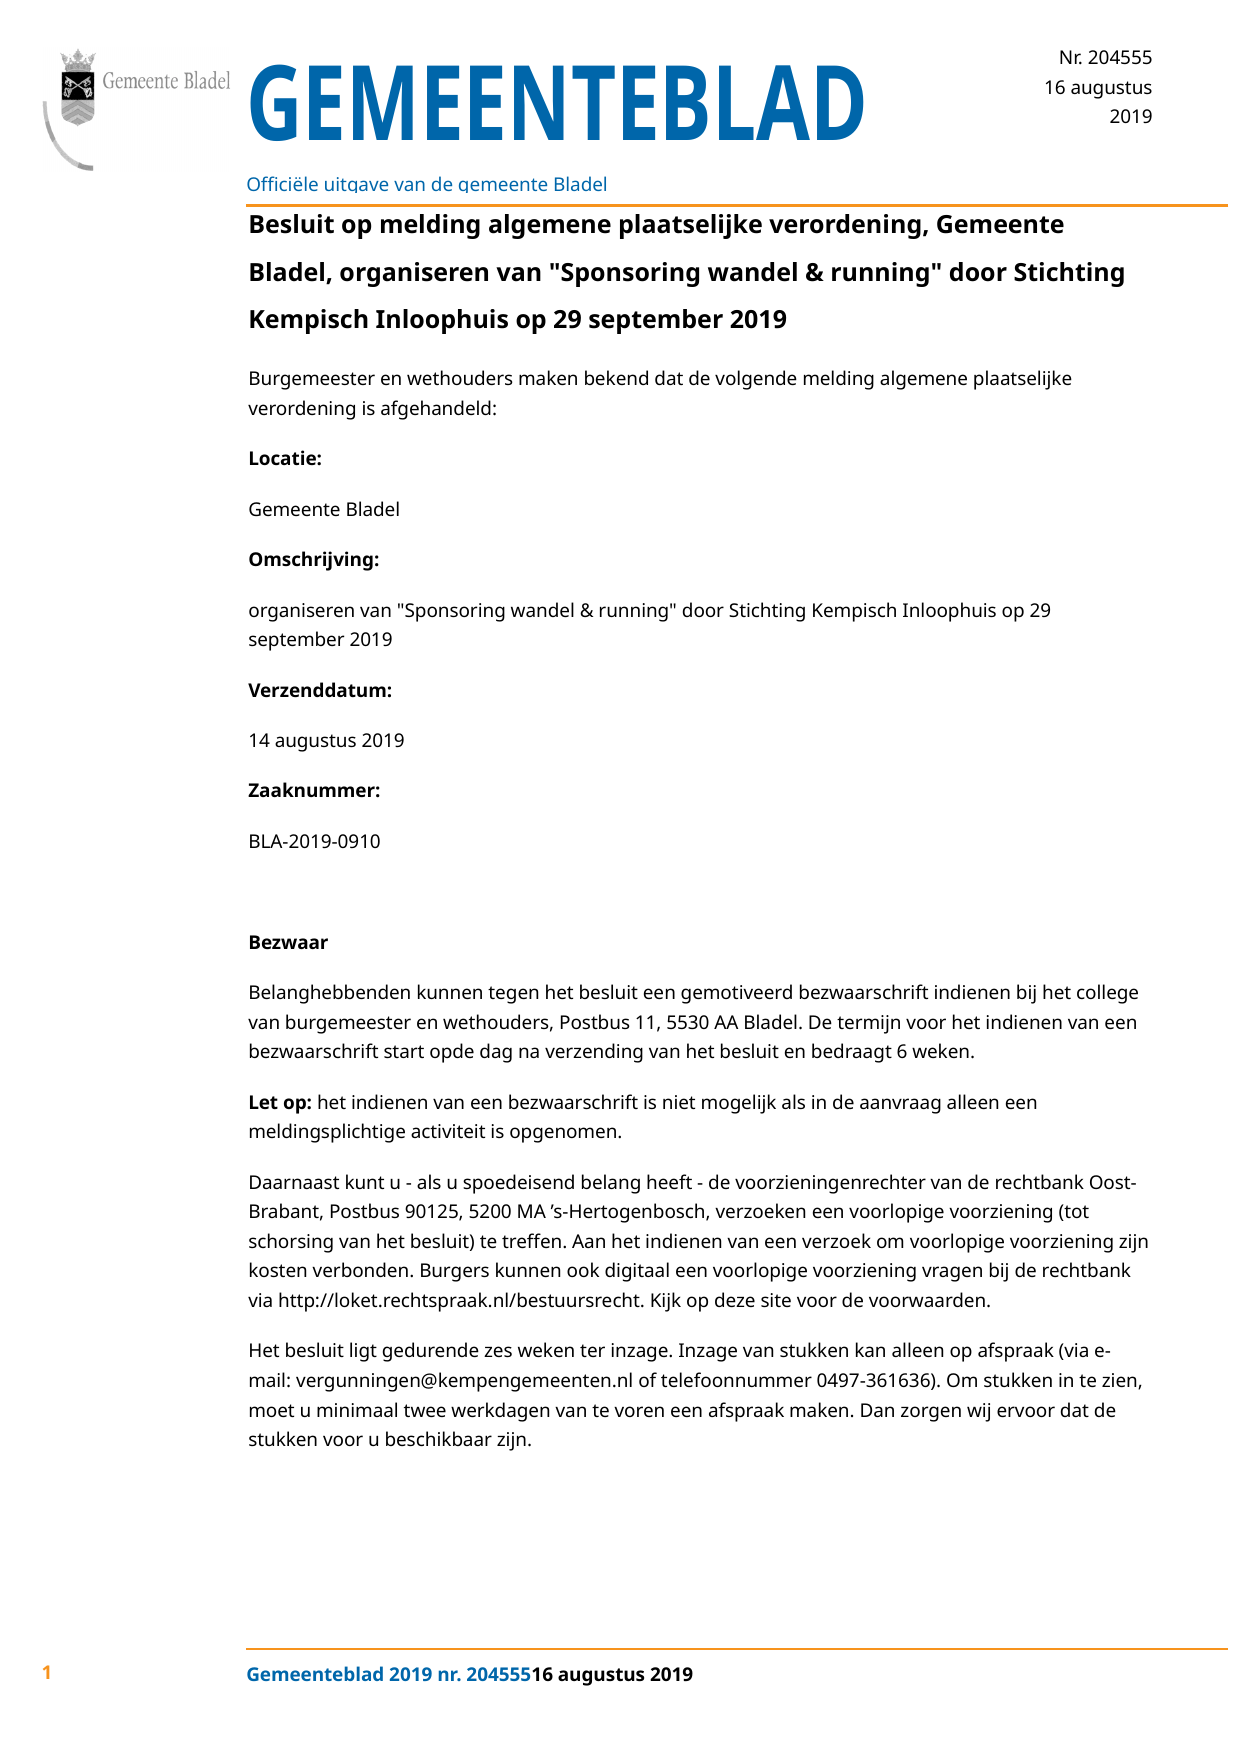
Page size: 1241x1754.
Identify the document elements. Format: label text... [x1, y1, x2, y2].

text Burgemeester en wethouders maken bekend dat de volgende melding algemene plaatselijke verordening is afgehandeld: [248, 366, 1152, 421]
text Verzenddatum: [248, 677, 1152, 702]
text Belanghebbenden kunnen tegen het besluit een gemotiveerd bezwaarschrift indienen bij het college van burgemeester en wethouders, Postbus 11, 5530 AA Bladel. De termijn voor het indienen van een bezwaarschrift start opde dag na verzending van het besluit en bedraagt 6 weken. [248, 979, 1152, 1064]
text Locatie: [248, 446, 1152, 471]
text organiseren van "Sponsoring wandel & running" door Stichting Kempisch Inloophuis op 29 september 2019 [248, 597, 1152, 652]
text Het besluit ligt gedurende zes weken ter inzage. Inzage van stukken kan alleen op afspraak (via e-mail: vergunningen@kempengemeenten.nl of telefoonnummer 0497-361636). Om stukken in te zien, moet u minimaal twee werkdagen van te voren een afspraak maken. Dan zorgen wij ervoor dat de stukken voor u beschikbaar zijn. [248, 1338, 1152, 1452]
text Omschrijving: [248, 546, 1152, 572]
text Besluit op melding algemene plaatselijke verordening, Gemeente Bladel, organiseren van "Sponsoring wandel & running" door Stichting Kempisch Inloophuis op 29 september 2019 [248, 207, 1152, 336]
text Gemeente Bladel [248, 496, 1152, 522]
text Bezwaar [248, 929, 1152, 954]
picture [41, 47, 231, 172]
text 14 augustus 2019 [248, 727, 1152, 753]
text Daarnaast kunt u - als u spoedeisend belang heeft - de voorzieningenrechter van de rechtbank Oost-Brabant, Postbus 90125, 5200 MA ’s-Hertogenbosch, verzoeken een voorlopige voorziening (tot schorsing van het besluit) te treffen. Aan het indienen van een verzoek om voorlopige voorziening zijn kosten verbonden. Burgers kunnen ook digitaal een voorlopige voorziening vragen bij de rechtbank via http://loket.rechtspraak.nl/bestuursrecht. Kijk op deze site voor de voorwaarden. [248, 1169, 1152, 1313]
text BLA-2019-0910 [248, 828, 1152, 854]
text Let op: het indienen van een bezwaarschrift is niet mogelijk als in de aanvraag alleen een meldingsplichtige activiteit is opgenomen. [248, 1089, 1152, 1144]
text Zaaknummer: [248, 778, 1152, 803]
